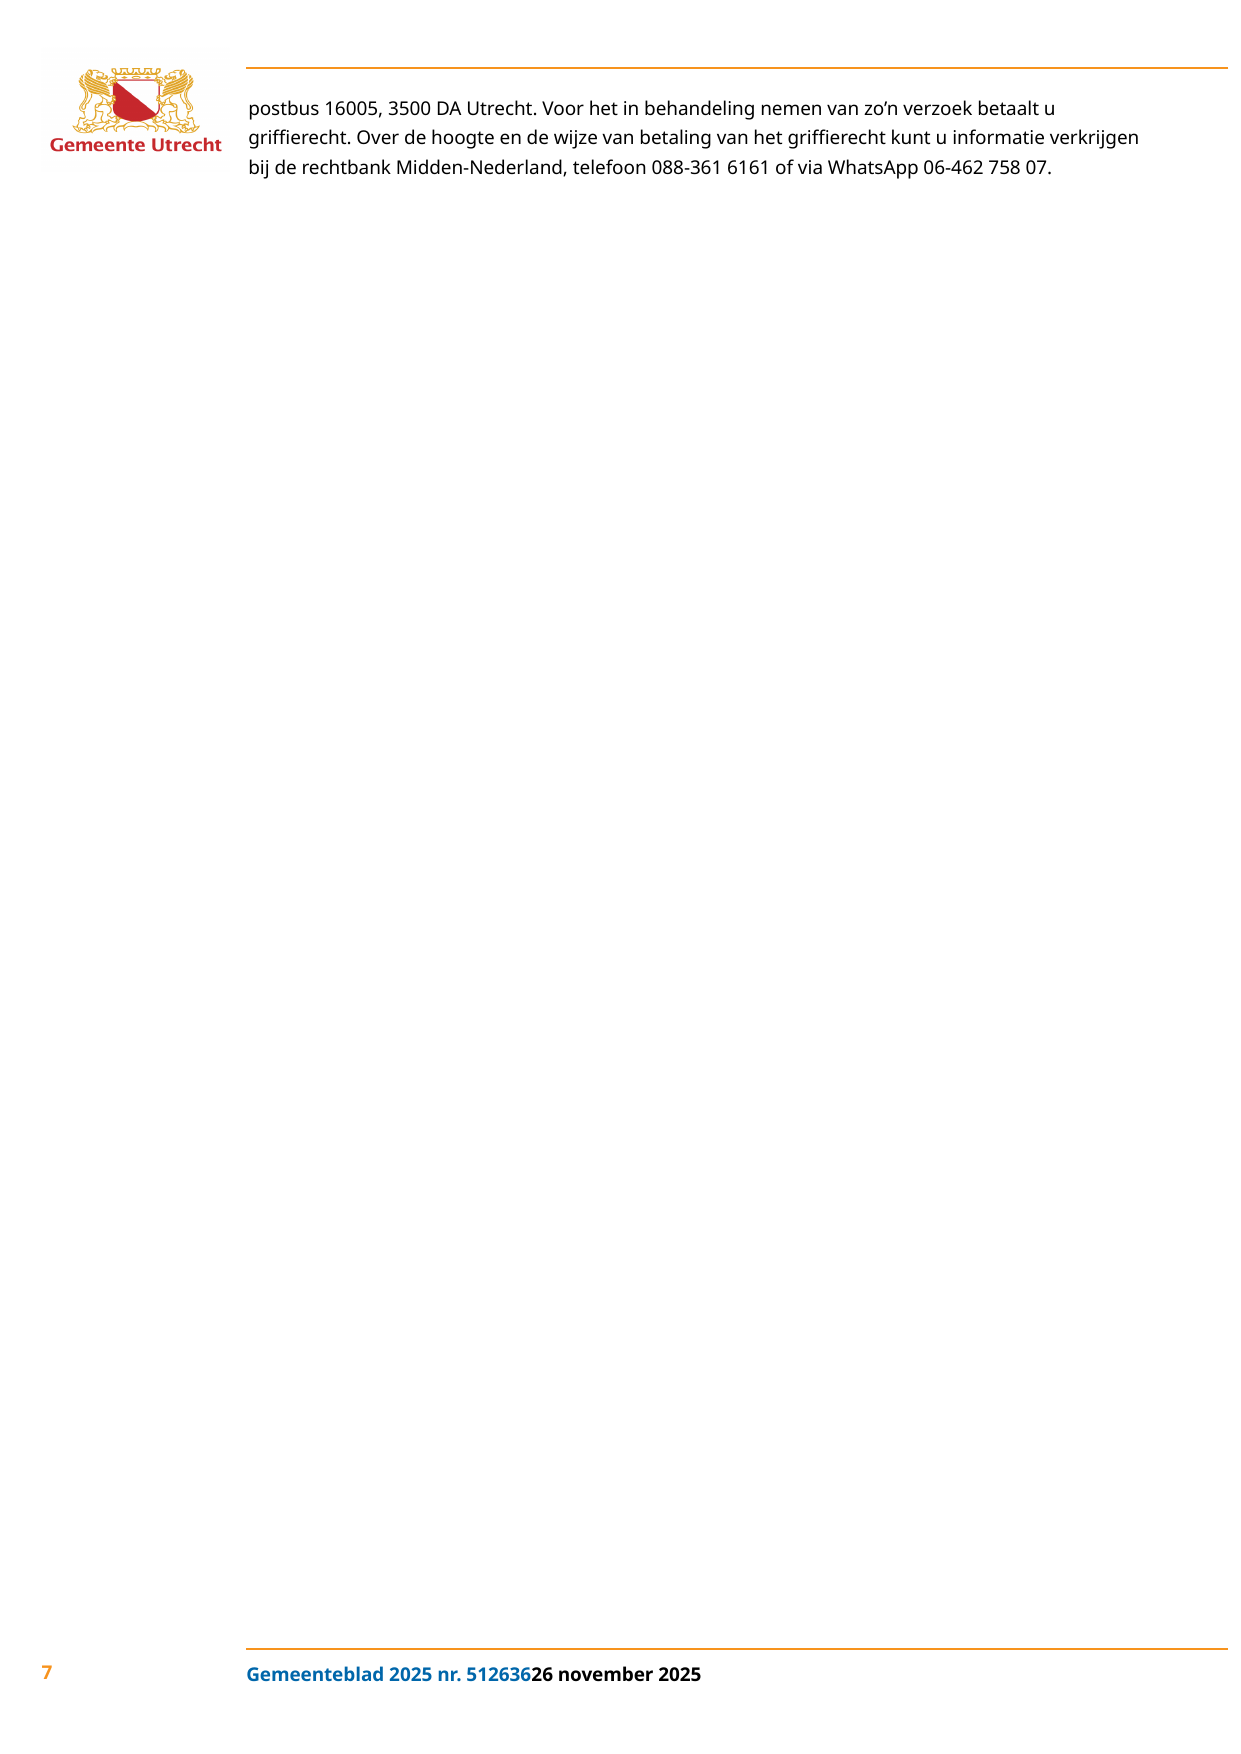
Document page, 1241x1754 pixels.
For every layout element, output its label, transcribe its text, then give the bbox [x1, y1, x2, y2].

text postbus 16005, 3500 DA Utrecht. Voor het in behandeling nemen van zo’n verzoek betaalt u griffierecht. Over de hoogte en de wijze van betaling van het griffierecht kunt u informatie verkrijgen bij de rechtbank Midden-Nederland, telefoon 088-361 6161 of via WhatsApp 06-462 758 07. [248, 95, 1152, 180]
picture [41, 47, 231, 172]
